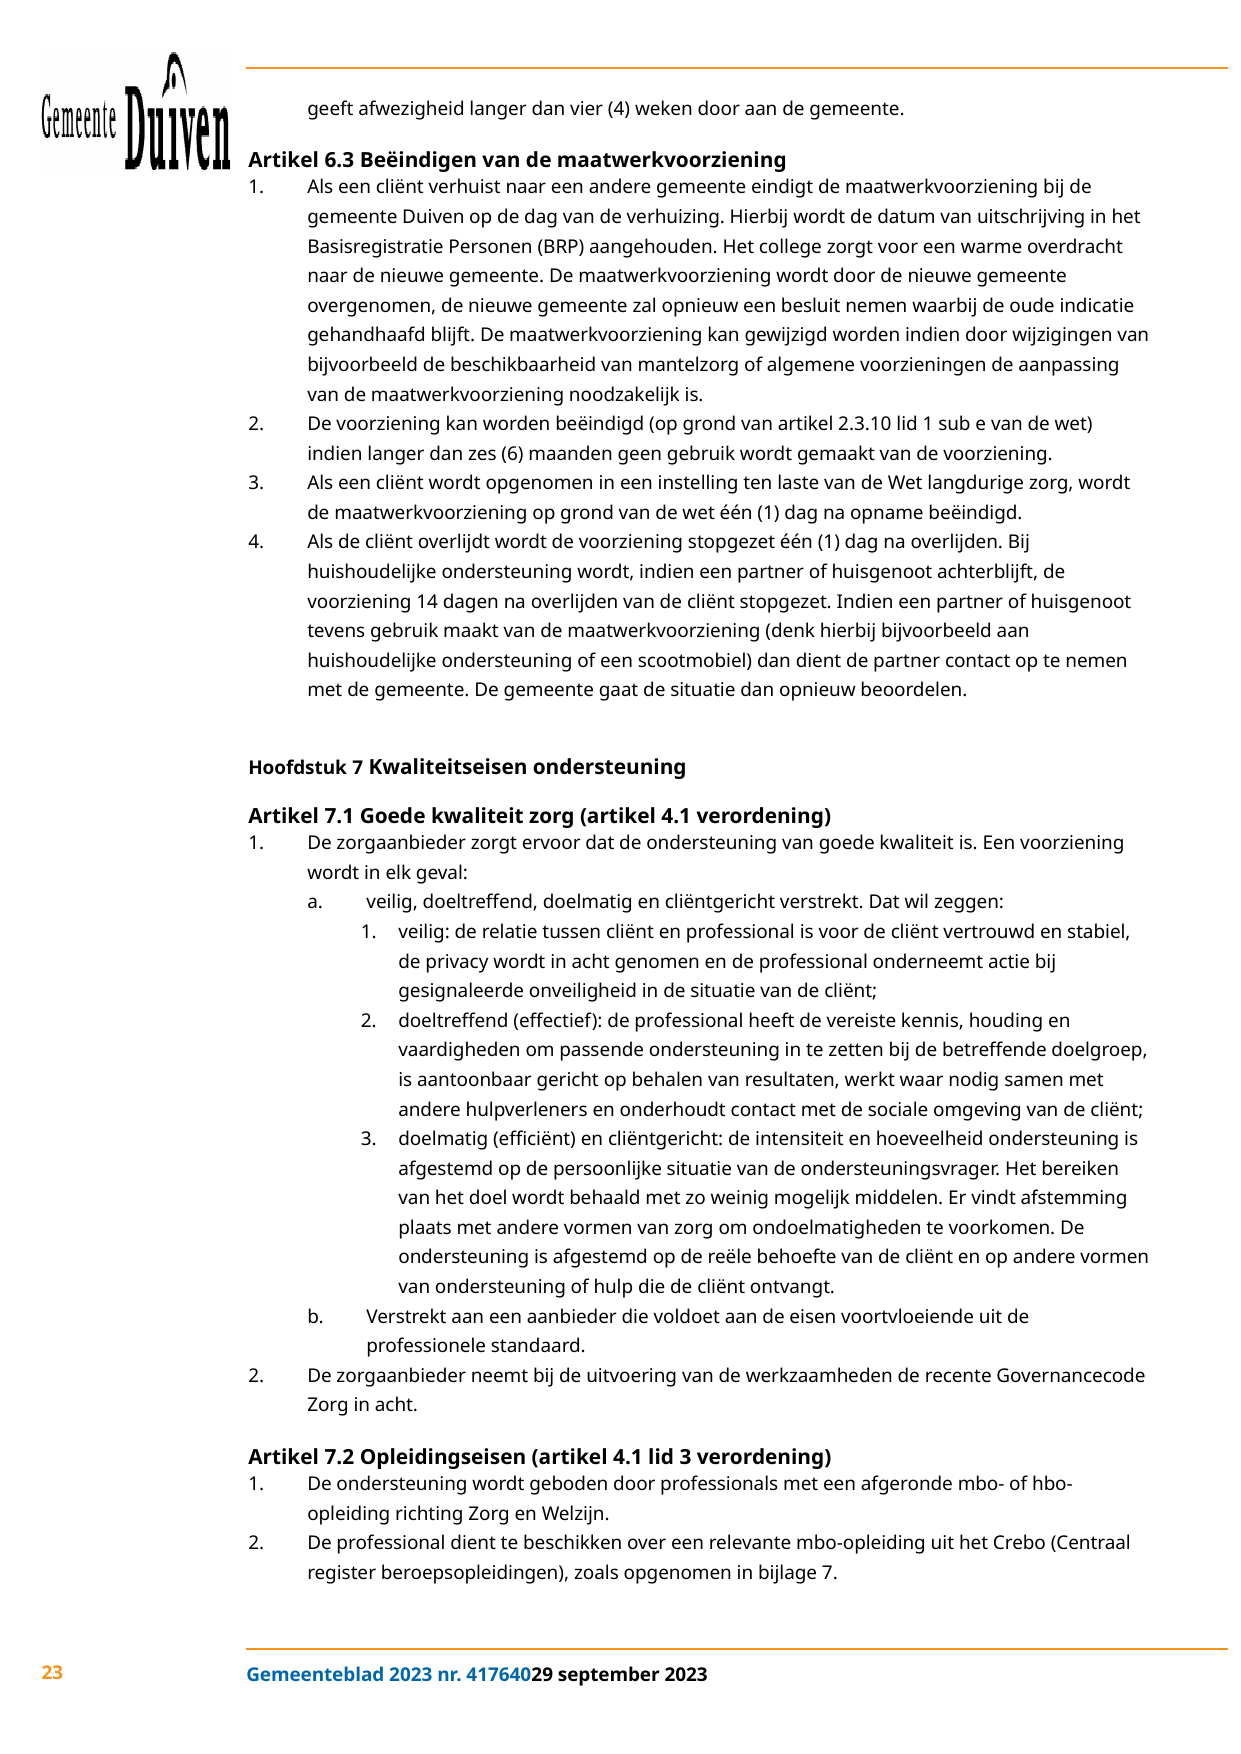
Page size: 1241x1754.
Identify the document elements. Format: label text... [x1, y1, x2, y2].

text Artikel 6.3 Beëindigen van de maatwerkvoorziening [248, 145, 1152, 174]
list doelmatig (efficiënt) en cliëntgericht: de intensiteit en hoeveelheid ondersteuning is afgestemd op de persoonlijke situatie van de ondersteuningsvrager. Het bereiken van het doel wordt behaald met zo weinig mogelijk middelen. Er vindt afstemming plaats met andere vormen van zorg om ondoelmatigheden te voorkomen. De ondersteuning is afgestemd op de reële behoefte van de cliënt en op andere vormen van ondersteuning of hulp die de cliënt ontvangt. [361, 1125, 1152, 1299]
list doeltreffend (effectief): de professional heeft de vereiste kennis, houding en vaardigheden om passende ondersteuning in te zetten bij de betreffende doelgroep, is aantoonbaar gericht op behalen van resultaten, werkt waar nodig samen met andere hulpverleners en onderhoudt contact met de sociale omgeving van de cliënt; [361, 1007, 1152, 1121]
list De zorgaanbieder neemt bij de uitvoering van de werkzaamheden de recente Governancecode Zorg in acht. [248, 1362, 1152, 1417]
list De ondersteuning wordt geboden door professionals met een afgeronde mbo- of hbo- opleiding richting Zorg en Welzijn. [248, 1470, 1152, 1526]
list De zorgaanbieder zorgt ervoor dat de ondersteuning van goede kwaliteit is. Een voorziening wordt in elk geval: [248, 829, 1152, 885]
list Als een cliënt verhuist naar een andere gemeente eindigt de maatwerkvoorziening bij de gemeente Duiven op de dag van de verhuizing. Hierbij wordt de datum van uitschrijving in het Basisregistratie Personen (BRP) aangehouden. Het college zorgt voor een warme overdracht naar de nieuwe gemeente. De maatwerkvoorziening wordt door de nieuwe gemeente overgenomen, de nieuwe gemeente zal opnieuw een besluit nemen waarbij de oude indicatie gehandhaafd blijft. De maatwerkvoorziening kan gewijzigd worden indien door wijzigingen van bijvoorbeeld de beschikbaarheid van mantelzorg of algemene voorzieningen de aanpassing van de maatwerkvoorziening noodzakelijk is. [248, 174, 1152, 406]
list geeft afwezigheid langer dan vier (4) weken door aan de gemeente. [248, 95, 1152, 121]
text Artikel 7.1 Goede kwaliteit zorg (artikel 4.1 verordening) [248, 801, 1152, 829]
list Als een cliënt wordt opgenomen in een instelling ten laste van de Wet langdurige zorg, wordt de maatwerkvoorziening op grond van de wet één (1) dag na opname beëindigd. [248, 469, 1152, 525]
list Verstrekt aan een aanbieder die voldoet aan de eisen voortvloeiende uit de professionele standaard. [307, 1303, 1152, 1358]
list veilig: de relatie tussen cliënt en professional is voor de cliënt vertrouwd en stabiel, de privacy wordt in acht genomen en de professional onderneemt actie bij gesignaleerde onveiligheid in de situatie van de cliënt; [361, 918, 1152, 1003]
list Als de cliënt overlijdt wordt de voorziening stopgezet één (1) dag na overlijden. Bij huishoudelijke ondersteuning wordt, indien een partner of huisgenoot achterblijft, de voorziening 14 dagen na overlijden van de cliënt stopgezet. Indien een partner of huisgenoot tevens gebruik maakt van de maatwerkvoorziening (denk hierbij bijvoorbeeld aan huishoudelijke ondersteuning of een scootmobiel) dan dient de partner contact op te nemen met de gemeente. De gemeente gaat de situatie dan opnieuw beoordelen. [248, 529, 1152, 702]
text Artikel 7.2 Opleidingseisen (artikel 4.1 lid 3 verordening) [248, 1442, 1152, 1470]
list veilig, doeltreffend, doelmatig en cliëntgericht verstrekt. Dat wil zeggen: [307, 889, 1152, 914]
list De voorziening kan worden beëindigd (op grond van artikel 2.3.10 lid 1 sub e van de wet) indien langer dan zes (6) maanden geen gebruik wordt gemaakt van de voorziening. [248, 410, 1152, 466]
picture [41, 47, 231, 172]
text Hoofdstuk 7 Kwaliteitseisen ondersteuning [248, 752, 1152, 780]
list De professional dient te beschikken over een relevante mbo-opleiding uit het Crebo (Centraal register beroepsopleidingen), zoals opgenomen in bijlage 7. [248, 1529, 1152, 1585]
